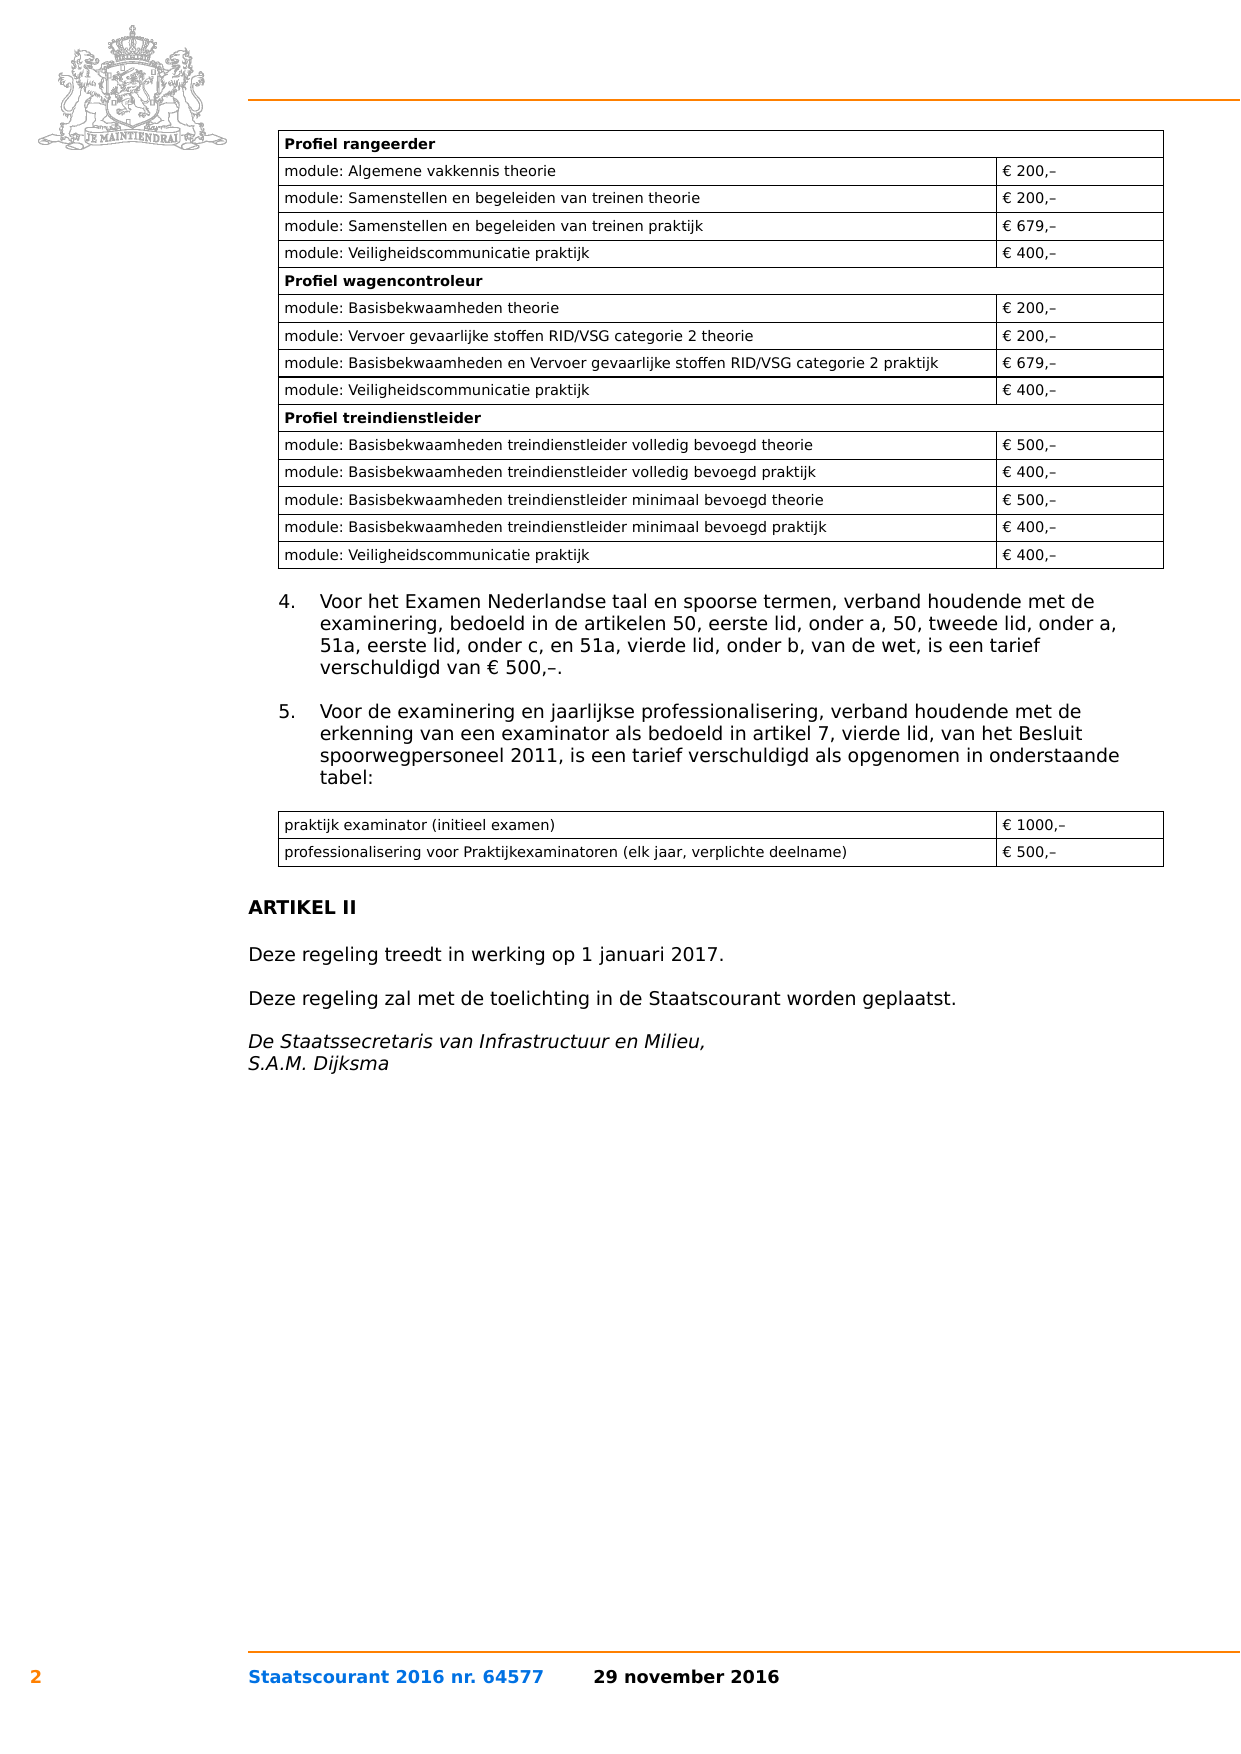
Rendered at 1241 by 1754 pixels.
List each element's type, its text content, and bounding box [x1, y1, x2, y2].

table_cell module: Samenstellen en begeleiden van treinen theorie [279, 186, 996, 212]
table_cell € 400,– [997, 378, 1163, 404]
table_cell € 200,– [997, 295, 1163, 322]
table_cell module: Vervoer gevaarlijke stoffen RID/VSG categorie 2 theorie [279, 323, 996, 349]
table_cell € 500,– [997, 487, 1163, 513]
table_cell module: Basisbekwaamheden theorie [279, 295, 996, 322]
table_cell module: Algemene vakkennis theorie [279, 158, 996, 185]
table_cell € 500,– [997, 432, 1163, 459]
table_cell € 500,– [997, 839, 1163, 866]
subtitle ARTIKEL II [248, 897, 1163, 918]
table_cell module: Veiligheidscommunicatie praktijk [279, 241, 996, 267]
table_cell module: Veiligheidscommunicatie praktijk [279, 378, 996, 404]
table_cell module: Basisbekwaamheden en Vervoer gevaarlijke stoffen RID/VSG categorie 2 praktijk [279, 350, 996, 376]
table_cell € 400,– [997, 460, 1163, 486]
table_header € 1000,– [997, 812, 1163, 838]
table_cell € 400,– [997, 241, 1163, 267]
table_cell € 200,– [997, 158, 1163, 185]
table_cell professionalisering voor Praktijkexaminatoren (elk jaar, verplichte deelname) [279, 839, 996, 866]
table_cell € 400,– [997, 515, 1163, 541]
table_cell € 200,– [997, 323, 1163, 349]
text 4. Voor het Examen Nederlandse taal en spoorse termen, verband houdende met de examinering, bedoeld in de artikelen 50, eerste lid, onder a, 50, tweede lid, onder a, 51a, eerste lid, onder c, en 51a, vierde lid, onder b, van de wet, is een tarief verschuldigd van € 500,–. [278, 591, 1163, 679]
table_cell module: Basisbekwaamheden treindienstleider volledig bevoegd theorie [279, 432, 996, 459]
table_header Profiel rangeerder [279, 131, 1163, 157]
text Deze regeling treedt in werking op 1 januari 2017. [248, 943, 1163, 966]
table_cell module: Basisbekwaamheden treindienstleider minimaal bevoegd praktijk [279, 515, 996, 541]
picture [38, 25, 227, 150]
table_cell module: Samenstellen en begeleiden van treinen praktijk [279, 213, 996, 239]
table_cell € 200,– [997, 186, 1163, 212]
text Deze regeling zal met de toelichting in de Staatscourant worden geplaatst. [248, 987, 1163, 1009]
table_cell € 679,– [997, 213, 1163, 239]
table_cell € 679,– [997, 350, 1163, 376]
table_cell Profiel wagencontroleur [279, 268, 1163, 294]
table_cell module: Veiligheidscommunicatie praktijk [279, 542, 996, 568]
table_cell module: Basisbekwaamheden treindienstleider minimaal bevoegd theorie [279, 487, 996, 513]
text De Staatssecretaris van Infrastructuur en Milieu, S.A.M. Dijksma [248, 1031, 1163, 1075]
table_cell module: Basisbekwaamheden treindienstleider volledig bevoegd praktijk [279, 460, 996, 486]
table_header praktijk examinator (initieel examen) [279, 812, 996, 838]
table_cell Profiel treindienstleider [279, 405, 1163, 431]
text 5. Voor de examinering en jaarlijkse professionalisering, verband houdende met de erkenning van een examinator als bedoeld in artikel 7, vierde lid, van het Besluit spoorwegpersoneel 2011, is een tarief verschuldigd als opgenomen in onderstaande tabel: [278, 701, 1163, 789]
table_cell € 400,– [997, 542, 1163, 568]
